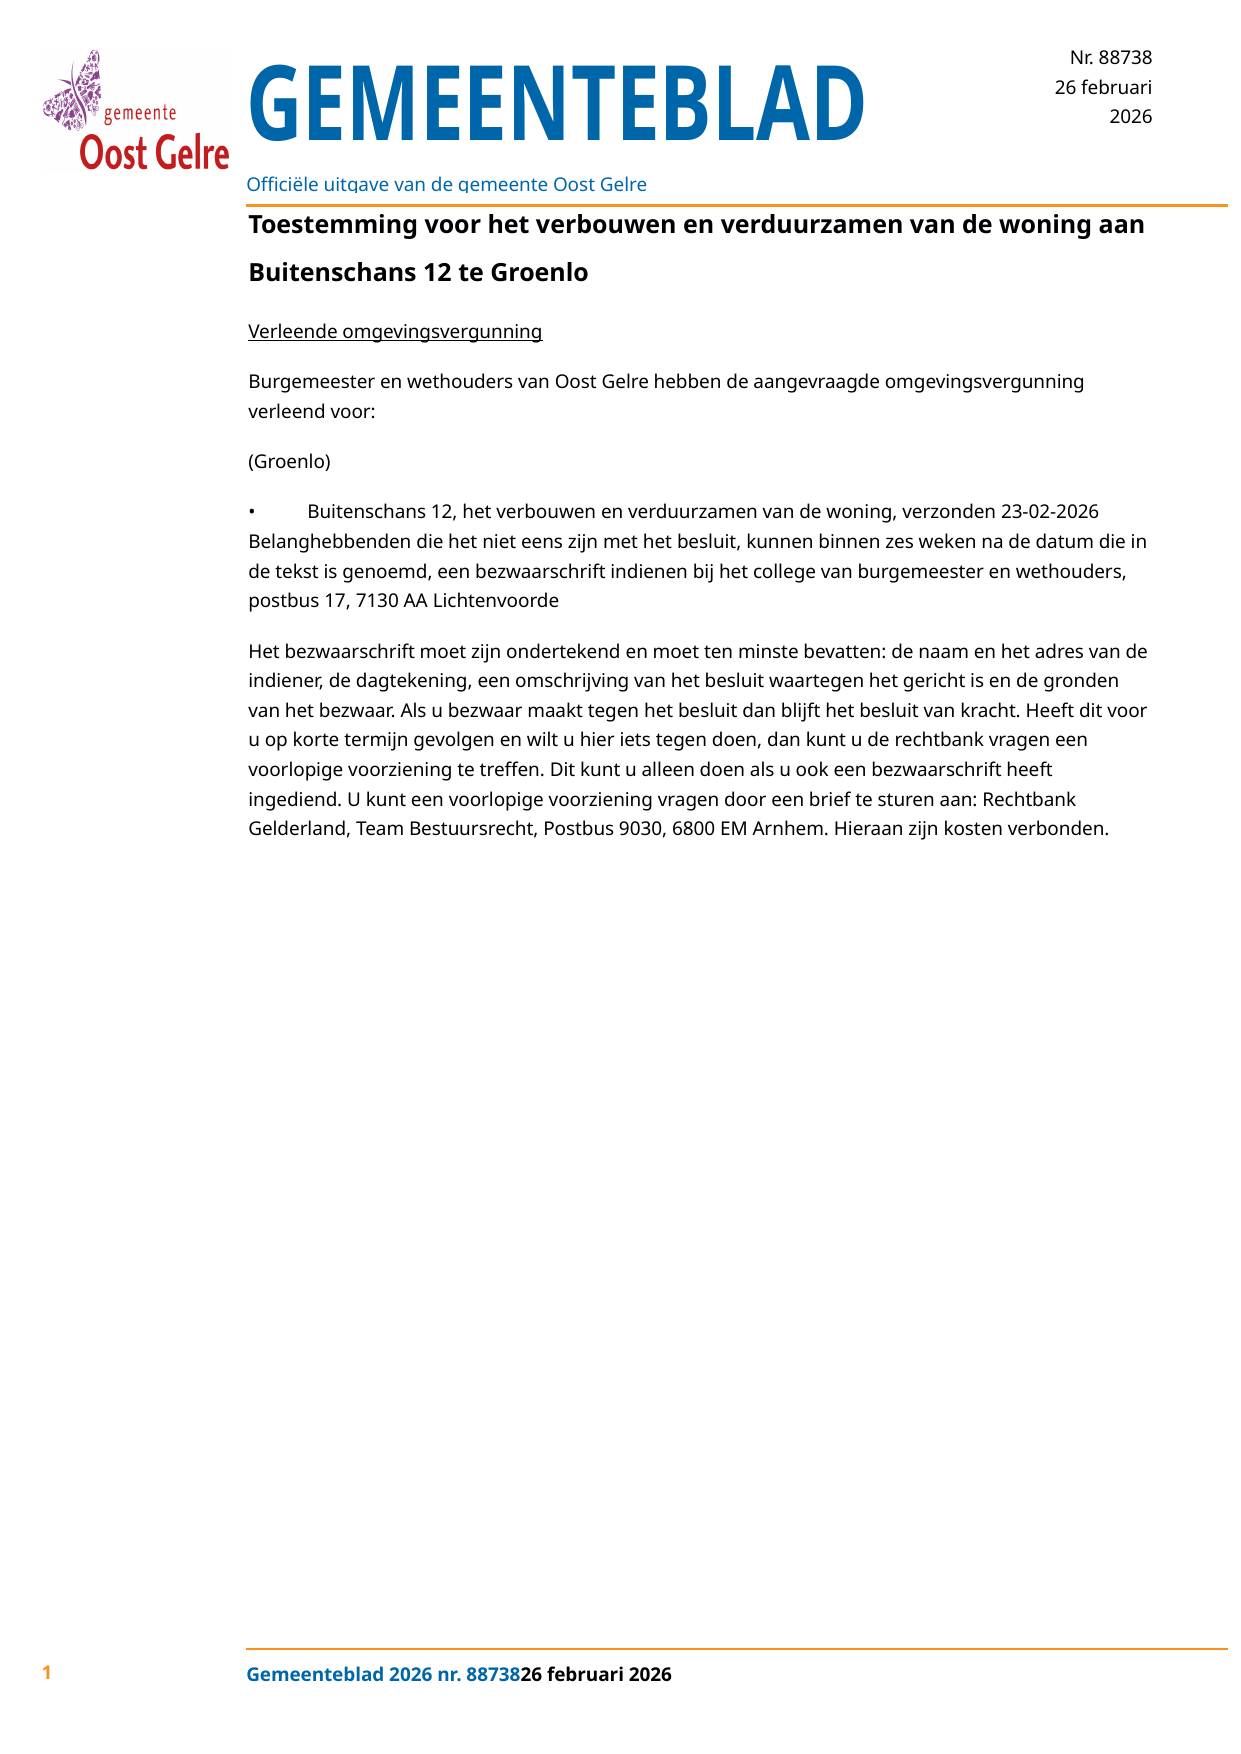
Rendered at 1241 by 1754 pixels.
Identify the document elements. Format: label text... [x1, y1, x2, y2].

list Buitenschans 12, het verbouwen en verduurzamen van de woning, verzonden 23-02-2026 [248, 499, 1152, 524]
text Burgemeester en wethouders van Oost Gelre hebben de aangevraagde omgevingsvergunning verleend voor: [248, 368, 1152, 424]
picture [41, 47, 231, 172]
text Verleende omgevingsvergunning [248, 318, 1152, 344]
text (Groenlo) [248, 448, 1152, 474]
text Het bezwaarschrift moet zijn ondertekend en moet ten minste bevatten: de naam en het adres van de indiener, de dagtekening, een omschrijving van het besluit waartegen het gericht is en de gronden van het bezwaar. Als u bezwaar maakt tegen het besluit dan blijft het besluit van kracht. Heeft dit voor u op korte termijn gevolgen en wilt u hier iets tegen doen, dan kunt u de rechtbank vragen een voorlopige voorziening te treffen. Dit kunt u alleen doen als u ook een bezwaarschrift heeft ingediend. U kunt een voorlopige voorziening vragen door een brief te sturen aan: Rechtbank Gelderland, Team Bestuursrecht, Postbus 9030, 6800 EM Arnhem. Hieraan zijn kosten verbonden. [248, 638, 1152, 841]
text Belanghebbenden die het niet eens zijn met het besluit, kunnen binnen zes weken na de datum die in de tekst is genoemd, een bezwaarschrift indienen bij het college van burgemeester en wethouders, postbus 17, 7130 AA Lichtenvoorde [248, 528, 1152, 613]
text Toestemming voor het verbouwen en verduurzamen van de woning aan Buitenschans 12 te Groenlo [248, 207, 1152, 288]
